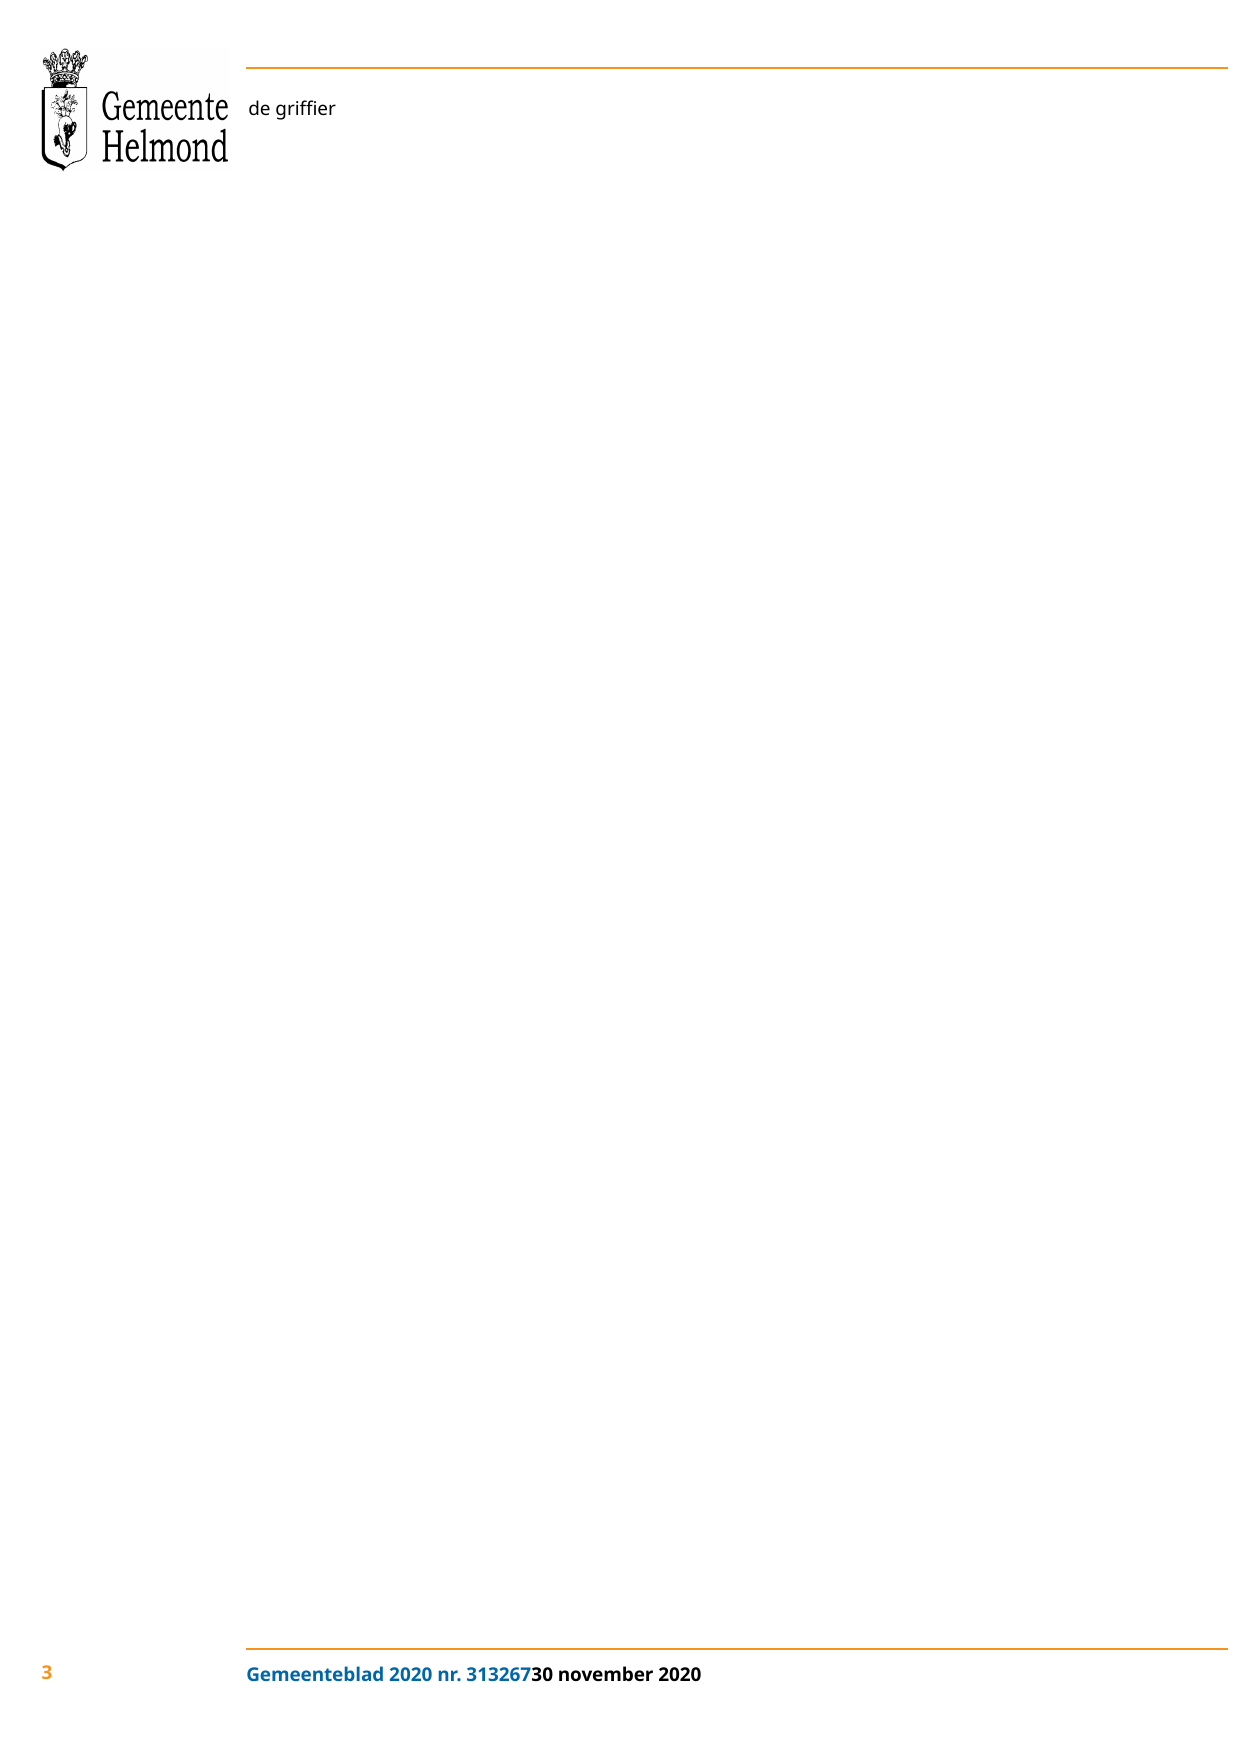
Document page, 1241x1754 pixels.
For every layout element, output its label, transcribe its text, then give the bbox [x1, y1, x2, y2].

text de griffier [248, 95, 1152, 121]
picture [41, 47, 231, 172]
